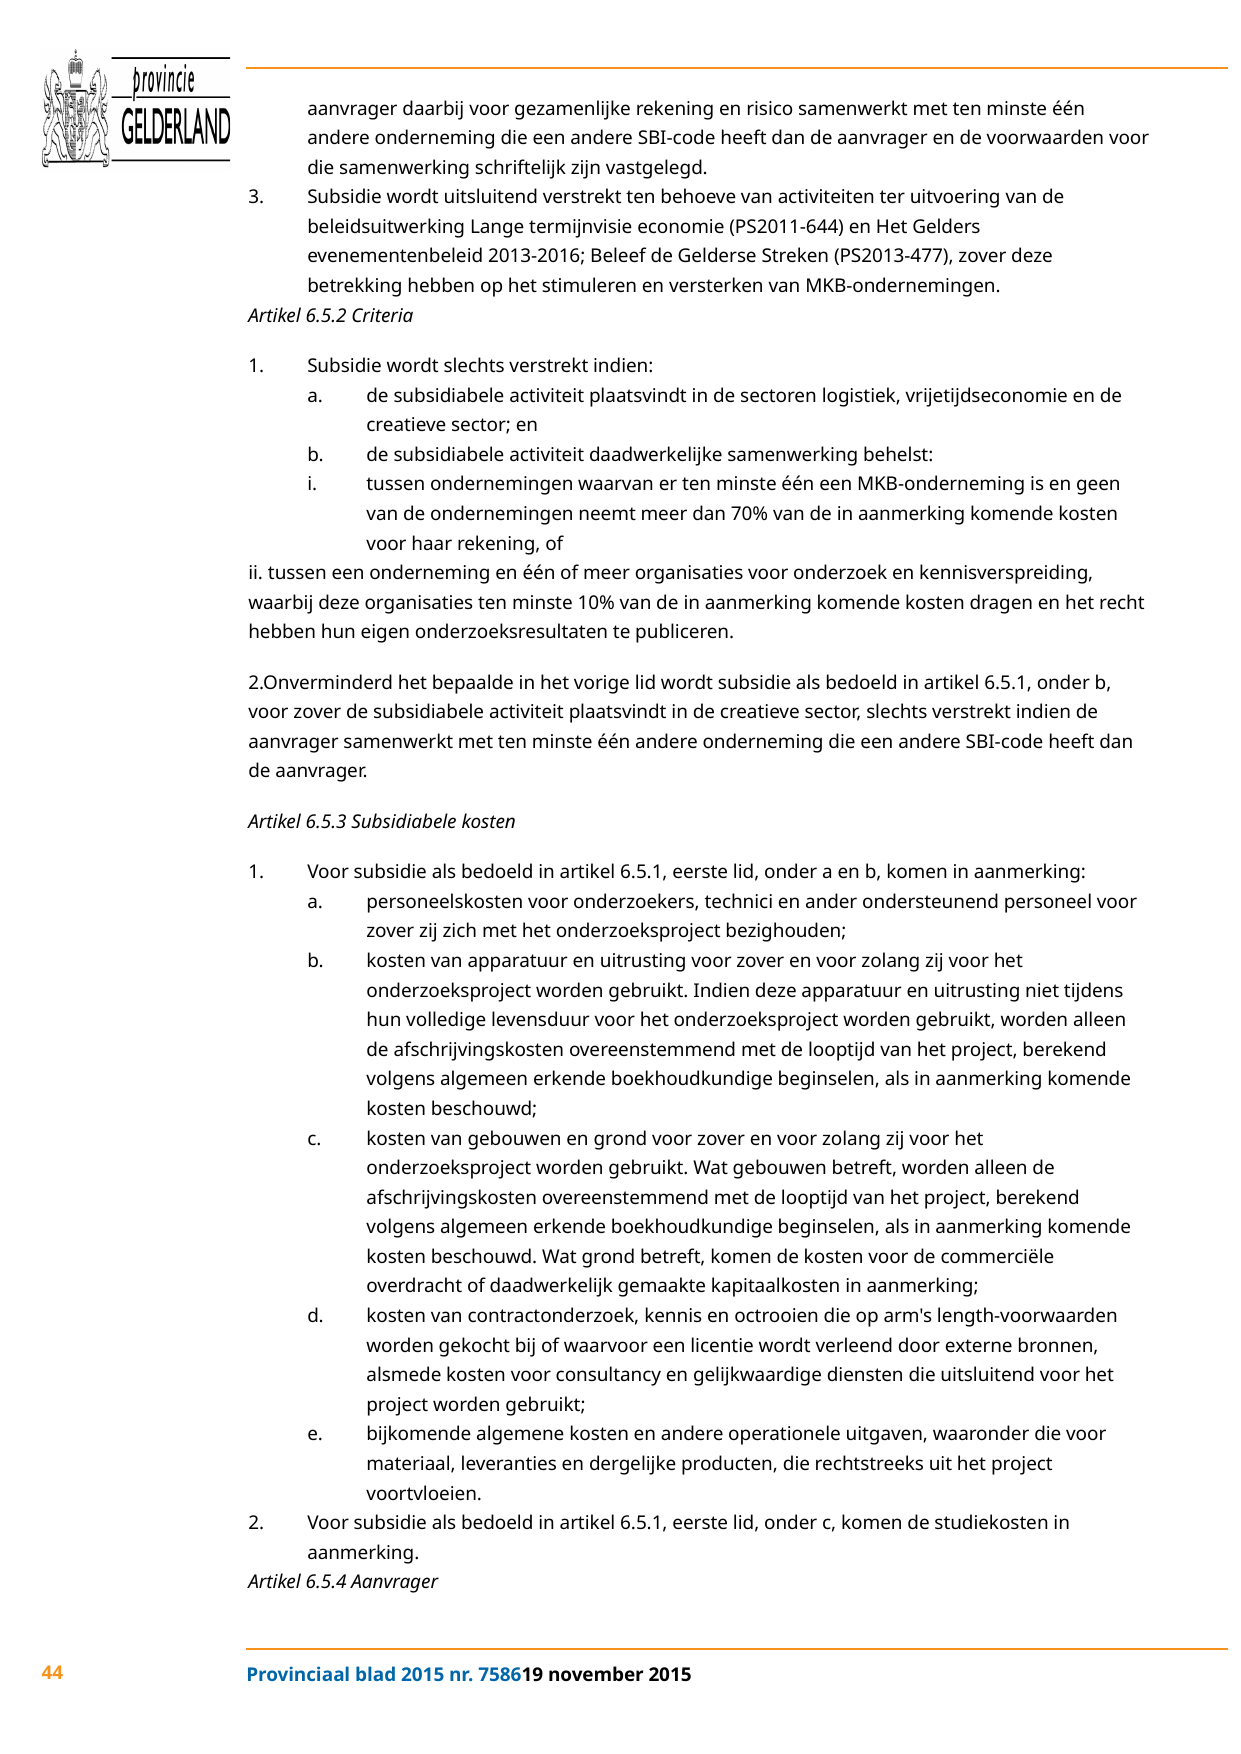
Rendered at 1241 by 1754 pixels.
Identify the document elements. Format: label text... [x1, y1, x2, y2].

text Artikel 6.5.3 Subsidiabele kosten [248, 808, 1152, 834]
list kosten van contractonderzoek, kennis en octrooien die op arm's length-voorwaarden worden gekocht bij of waarvoor een licentie wordt verleend door externe bronnen, alsmede kosten voor consultancy en gelijkwaardige diensten die uitsluitend voor het project worden gebruikt; [307, 1302, 1152, 1417]
list de subsidiabele activiteit daadwerkelijke samenwerking behelst: [307, 441, 1152, 467]
list Voor subsidie als bedoeld in artikel 6.5.1, eerste lid, onder c, komen de studiekosten in aanmerking. [248, 1509, 1152, 1565]
text Artikel 6.5.2 Criteria [248, 302, 1152, 328]
text ii. tussen een onderneming en één of meer organisaties voor onderzoek en kennisverspreiding, waarbij deze organisaties ten minste 10% van de in aanmerking komende kosten dragen en het recht hebben hun eigen onderzoeksresultaten te publiceren. [248, 559, 1152, 644]
list Voor subsidie als bedoeld in artikel 6.5.1, eerste lid, onder a en b, komen in aanmerking: [248, 858, 1152, 884]
list Subsidie wordt uitsluitend verstrekt ten behoeve van activiteiten ter uitvoering van de beleidsuitwerking Lange termijnvisie economie (PS2011-644) en Het Gelders evenementenbeleid 2013-2016; Beleef de Gelderse Streken (PS2013-477), zover deze betrekking hebben op het stimuleren en versterken van MKB-ondernemingen. [248, 183, 1152, 298]
list kosten van apparatuur en uitrusting voor zover en voor zolang zij voor het onderzoeksproject worden gebruikt. Indien deze apparatuur en uitrusting niet tijdens hun volledige levensduur voor het onderzoeksproject worden gebruikt, worden alleen de afschrijvingskosten overeenstemmend met de looptijd van het project, berekend volgens algemeen erkende boekhoudkundige beginselen, als in aanmerking komende kosten beschouwd; [307, 947, 1152, 1121]
list aanvrager daarbij voor gezamenlijke rekening en risico samenwerkt met ten minste één andere onderneming die een andere SBI-code heeft dan de aanvrager en de voorwaarden voor die samenwerking schriftelijk zijn vastgelegd. [248, 95, 1152, 180]
list bijkomende algemene kosten en andere operationele uitgaven, waaronder die voor materiaal, leveranties en dergelijke producten, die rechtstreeks uit het project voortvloeien. [307, 1421, 1152, 1506]
list tussen ondernemingen waarvan er ten minste één een MKB-onderneming is en geen van de ondernemingen neemt meer dan 70% van de in aanmerking komende kosten voor haar rekening, of [307, 471, 1152, 556]
list kosten van gebouwen en grond voor zover en voor zolang zij voor het onderzoeksproject worden gebruikt. Wat gebouwen betreft, worden alleen de afschrijvingskosten overeenstemmend met de looptijd van het project, berekend volgens algemeen erkende boekhoudkundige beginselen, als in aanmerking komende kosten beschouwd. Wat grond betreft, komen de kosten voor de commerciële overdracht of daadwerkelijk gemaakte kapitaalkosten in aanmerking; [307, 1125, 1152, 1298]
picture [41, 47, 231, 172]
list de subsidiabele activiteit plaatsvindt in de sectoren logistiek, vrijetijdseconomie en de creatieve sector; en [307, 382, 1152, 437]
text 2.Onverminderd het bepaalde in het vorige lid wordt subsidie als bedoeld in artikel 6.5.1, onder b, voor zover de subsidiabele activiteit plaatsvindt in de creatieve sector, slechts verstrekt indien de aanvrager samenwerkt met ten minste één andere onderneming die een andere SBI-code heeft dan de aanvrager. [248, 669, 1152, 783]
text Artikel 6.5.4 Aanvrager [248, 1568, 1152, 1594]
list Subsidie wordt slechts verstrekt indien: [248, 352, 1152, 378]
list personeelskosten voor onderzoekers, technici en ander ondersteunend personeel voor zover zij zich met het onderzoeksproject bezighouden; [307, 888, 1152, 943]
